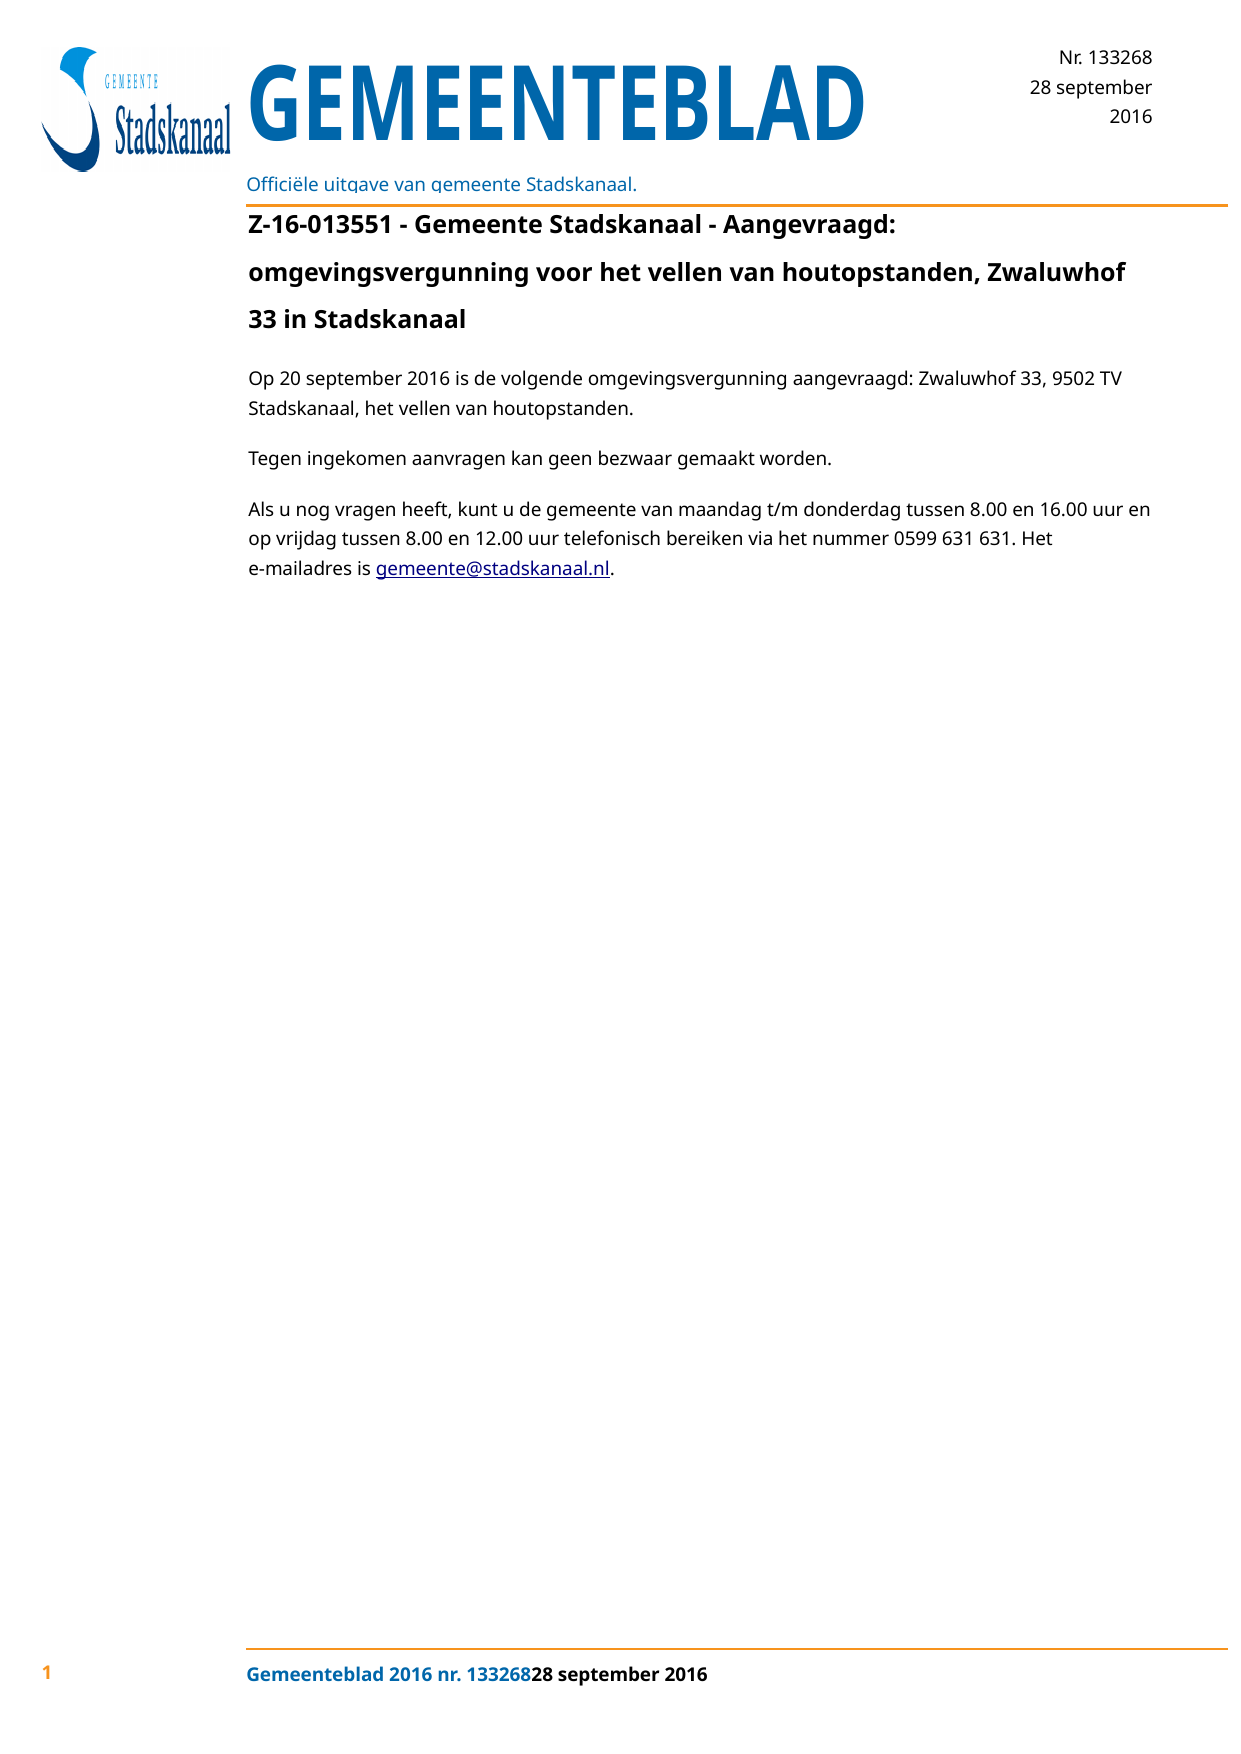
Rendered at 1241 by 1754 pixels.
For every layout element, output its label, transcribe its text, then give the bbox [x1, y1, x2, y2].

text Z-16-013551 - Gemeente Stadskanaal - Aangevraagd: omgevingsvergunning voor het vellen van houtopstanden, Zwaluwhof 33 in Stadskanaal [248, 207, 1152, 336]
picture [41, 47, 231, 172]
text Tegen ingekomen aanvragen kan geen bezwaar gemaakt worden. [248, 446, 1152, 471]
text Op 20 september 2016 is de volgende omgevingsvergunning aangevraagd: Zwaluwhof 33, 9502 TV Stadskanaal, het vellen van houtopstanden. [248, 366, 1152, 421]
text Als u nog vragen heeft, kunt u de gemeente van maandag t/m donderdag tussen 8.00 en 16.00 uur en op vrijdag tussen 8.00 en 12.00 uur telefonisch bereiken via het nummer 0599 631 631. Het e‑mailadres is gemeente@stadskanaal.nl. [248, 496, 1152, 581]
